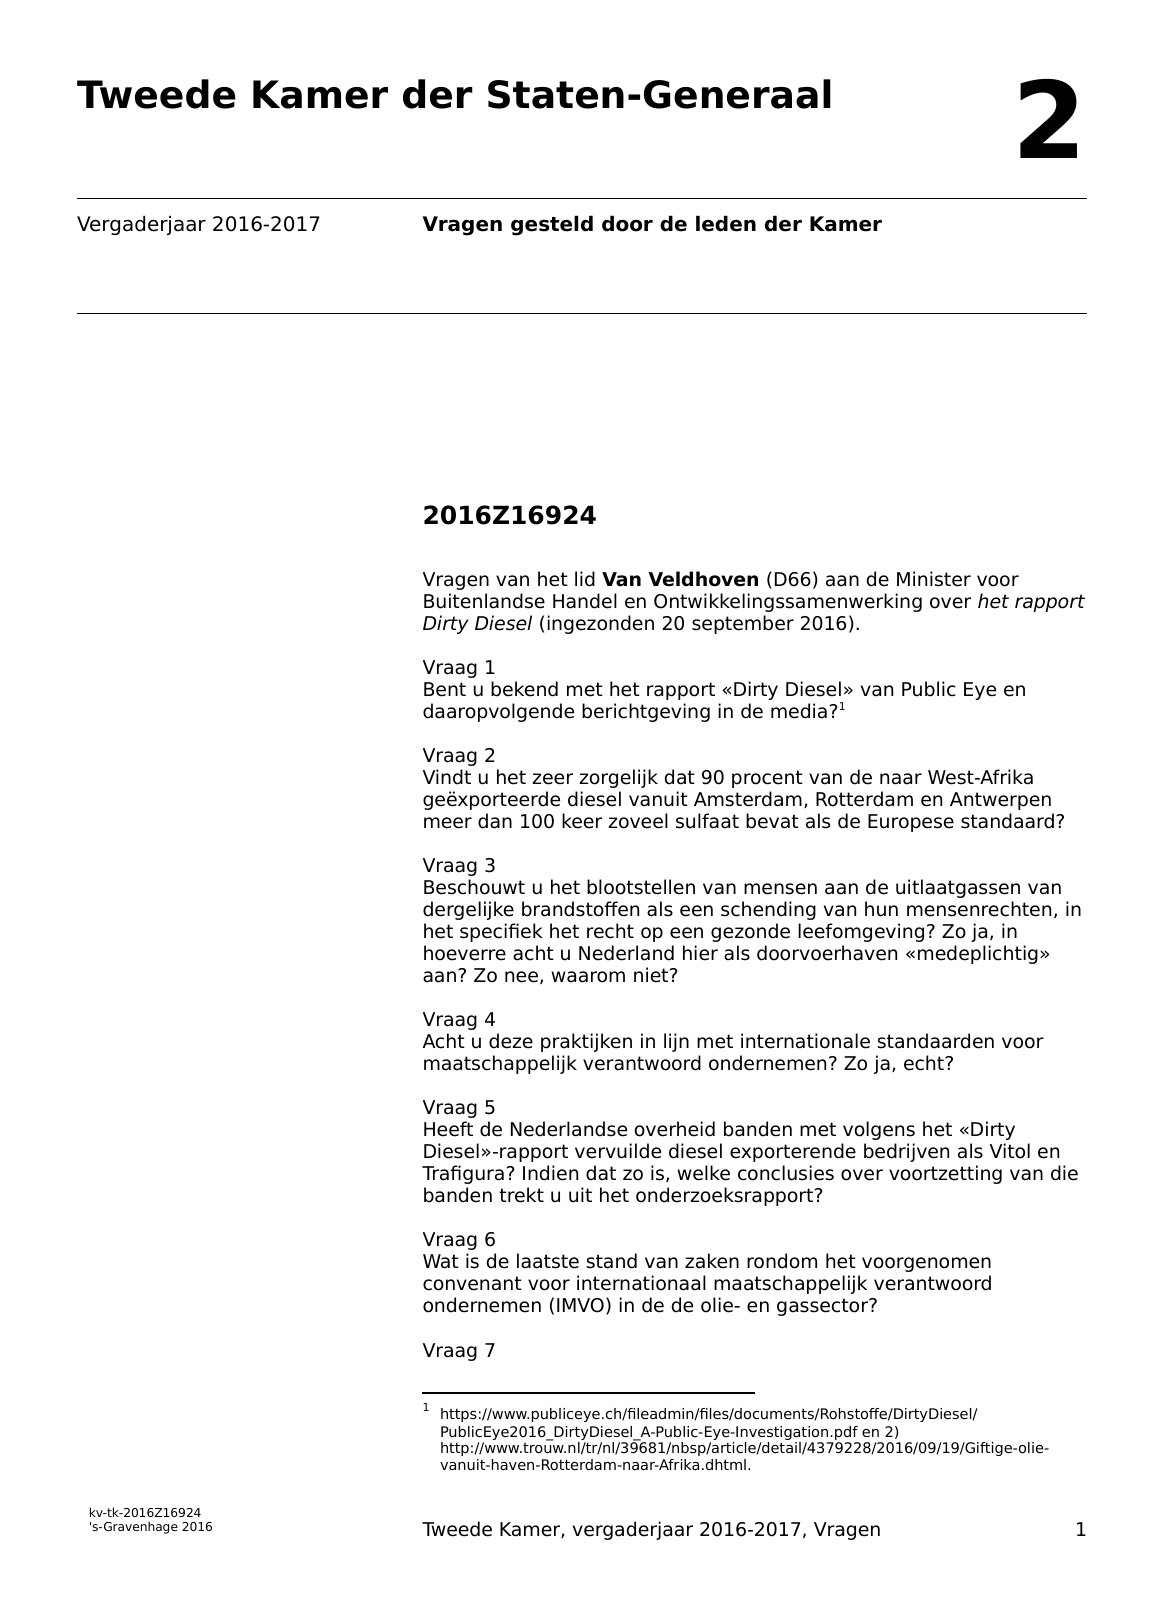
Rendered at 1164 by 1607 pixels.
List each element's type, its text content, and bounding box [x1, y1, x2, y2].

text kv-tk-2016Z16924 [88, 1506, 323, 1520]
text Vindt u het zeer zorgelijk dat 90 procent van de naar West-Afrika geëxporteerde diesel vanuit Amsterdam, Rotterdam en Antwerpen meer dan 100 keer zoveel sulfaat bevat als de Europese standaard? [422, 767, 1087, 833]
text Bent u bekend met het rapport «Dirty Diesel» van Public Eye en daaropvolgende berichtgeving in de media? [422, 679, 1087, 723]
text Vraag 6 [422, 1229, 1087, 1251]
text 's-Gravenhage 2016 [88, 1520, 323, 1534]
text Vraag 2 [422, 745, 1087, 767]
text Beschouwt u het blootstellen van mensen aan de uitlaatgassen van dergelijke brandstoffen als een schending van hun mensenrechten, in het specifiek het recht op een gezonde leefomgeving? Zo ja, in hoeverre acht u Nederland hier als doorvoerhaven «medeplichtig» aan? Zo nee, waarom niet? [422, 877, 1087, 987]
table_header 2 [886, 59, 1087, 198]
text Heeft de Nederlandse overheid banden met volgens het «Dirty Diesel»-rapport vervuilde diesel exporterende bedrijven als Vitol en Trafigura? Indien dat zo is, welke conclusies over voortzetting van die banden trekt u uit het onderzoeksrapport? [422, 1119, 1087, 1207]
text Vragen van het lid Van Veldhoven (D66) aan de Minister voor Buitenlandse Handel en Ontwikkelingssamenwerking over het rapport Dirty Diesel (ingezonden 20 september 2016). [422, 569, 1087, 635]
text Wat is de laatste stand van zaken rondom het voorgenomen convenant voor internationaal maatschappelijk verantwoord ondernemen (IMVO) in de de olie- en gassector? [422, 1251, 1087, 1317]
text Vraag 5 [422, 1097, 1087, 1119]
table_cell Vragen gesteld door de leden der Kamer [422, 199, 1087, 313]
text Vraag 4 [422, 1009, 1087, 1031]
text Vraag 7 [422, 1339, 1087, 1361]
text https://www.publiceye.ch/fileadmin/files/documents/Rohstoffe/DirtyDiesel/PublicEye2016_DirtyDiesel_A-Public-Eye-Investigation.pdf en 2) http://www.trouw.nl/tr/nl/39681/nbsp/article/detail/4379228/2016/09/19/Giftige-olie-vanuit-haven-Rotterdam-naar-Afrika.dhtml. [422, 1402, 1087, 1474]
text 2016Z16924 [422, 501, 1087, 531]
table_header Tweede Kamer der Staten-Generaal [77, 59, 886, 198]
text Acht u deze praktijken in lijn met internationale standaarden voor maatschappelijk verantwoord ondernemen? Zo ja, echt? [422, 1031, 1087, 1075]
text Vraag 1 [422, 657, 1087, 679]
table_cell Vergaderjaar 2016-2017 [77, 199, 422, 313]
text Vraag 3 [422, 855, 1087, 877]
